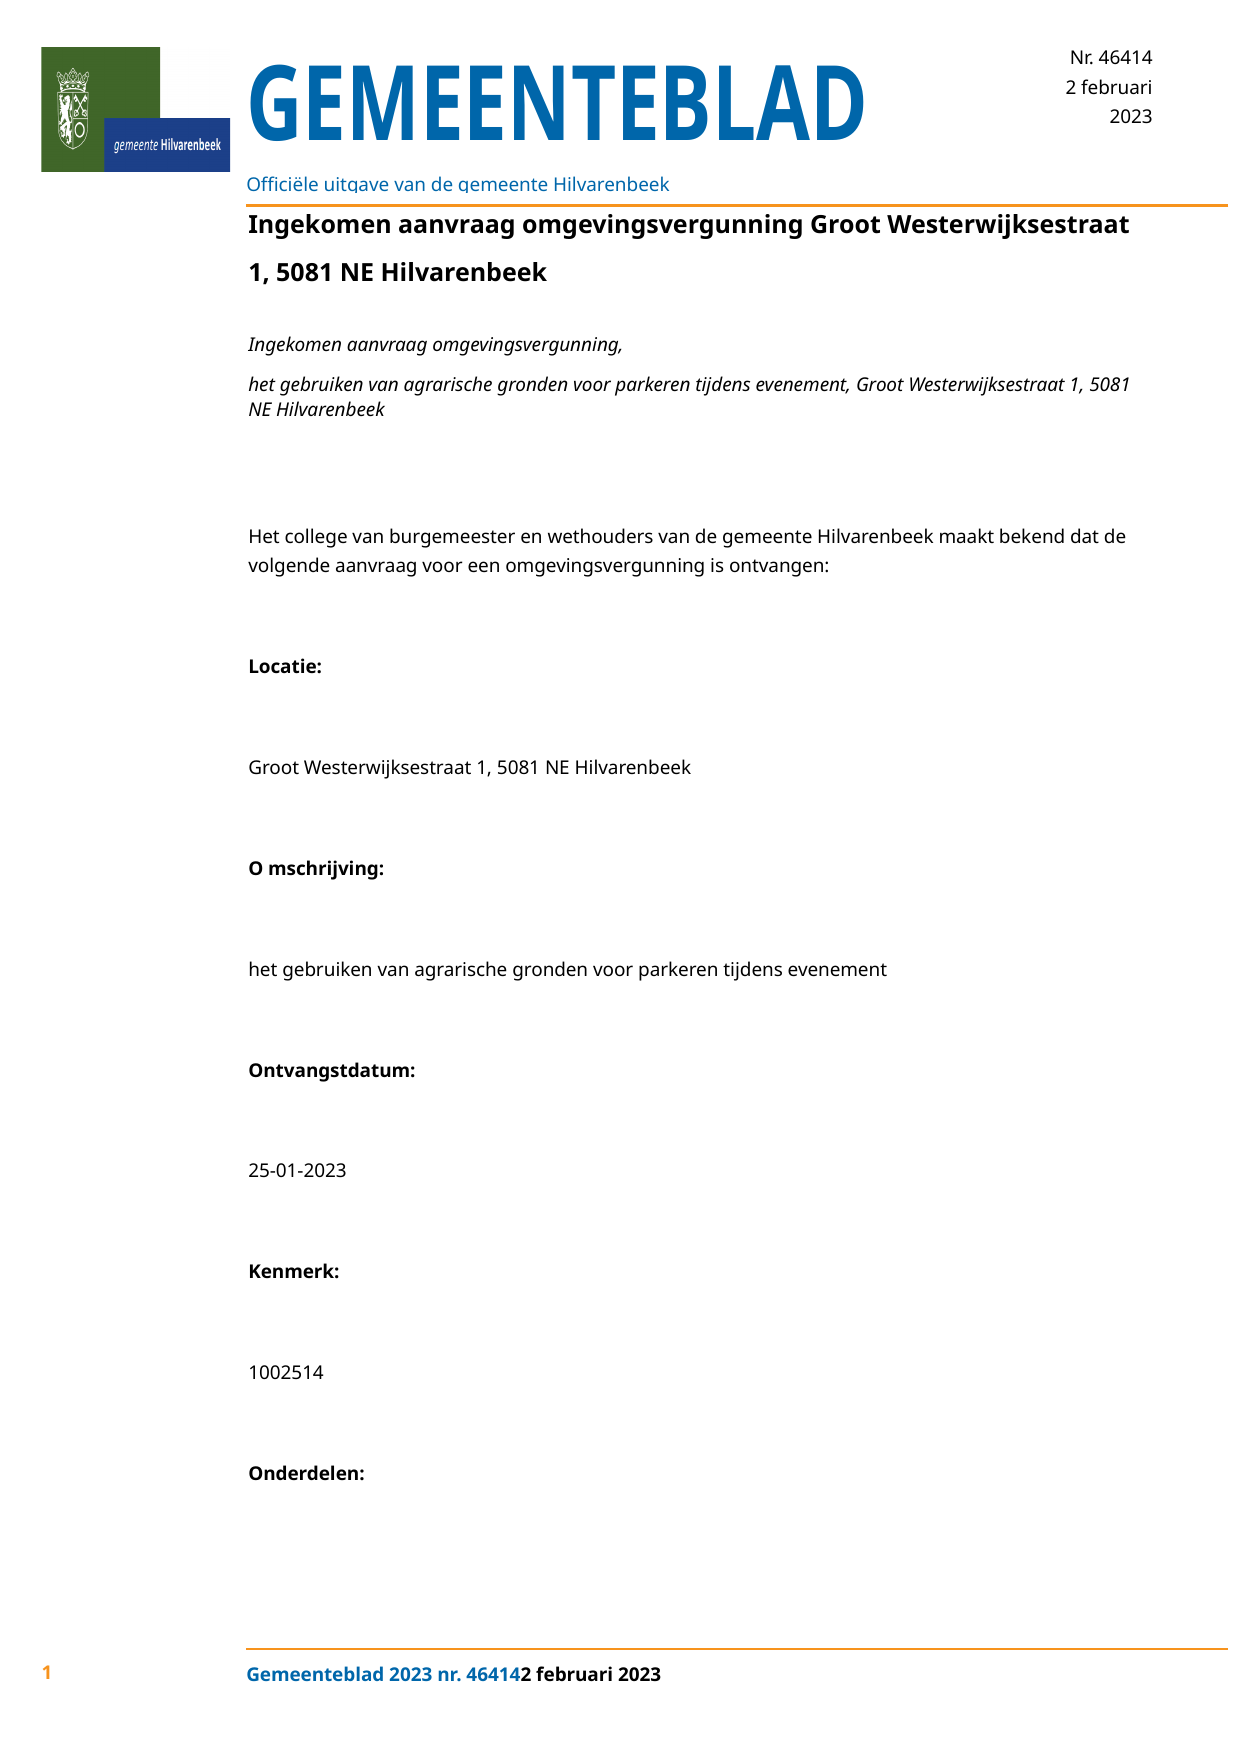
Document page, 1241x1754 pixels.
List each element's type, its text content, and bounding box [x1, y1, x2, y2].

text 25-01-2023 [248, 1158, 1152, 1183]
text Het college van burgemeester en wethouders van de gemeente Hilvarenbeek maakt bekend dat de volgende aanvraag voor een omgevingsvergunning is ontvangen: [248, 523, 1152, 578]
text Ingekomen aanvraag omgevingsvergunning, [248, 331, 1152, 357]
text Ontvangstdatum: [248, 1057, 1152, 1082]
text 1002514 [248, 1359, 1152, 1385]
picture [41, 47, 231, 172]
text Locatie: [248, 653, 1152, 679]
text Kenmerk: [248, 1258, 1152, 1284]
text het gebruiken van agrarische gronden voor parkeren tijdens evenement, Groot Westerwijksestraat 1, 5081 NE Hilvarenbeek [248, 371, 1152, 422]
text Ingekomen aanvraag omgevingsvergunning Groot Westerwijksestraat 1, 5081 NE Hilvarenbeek [248, 207, 1152, 288]
text O mschrijving: [248, 855, 1152, 881]
text het gebruiken van agrarische gronden voor parkeren tijdens evenement [248, 956, 1152, 982]
text Onderdelen: [248, 1460, 1152, 1486]
text Groot Westerwijksestraat 1, 5081 NE Hilvarenbeek [248, 754, 1152, 780]
